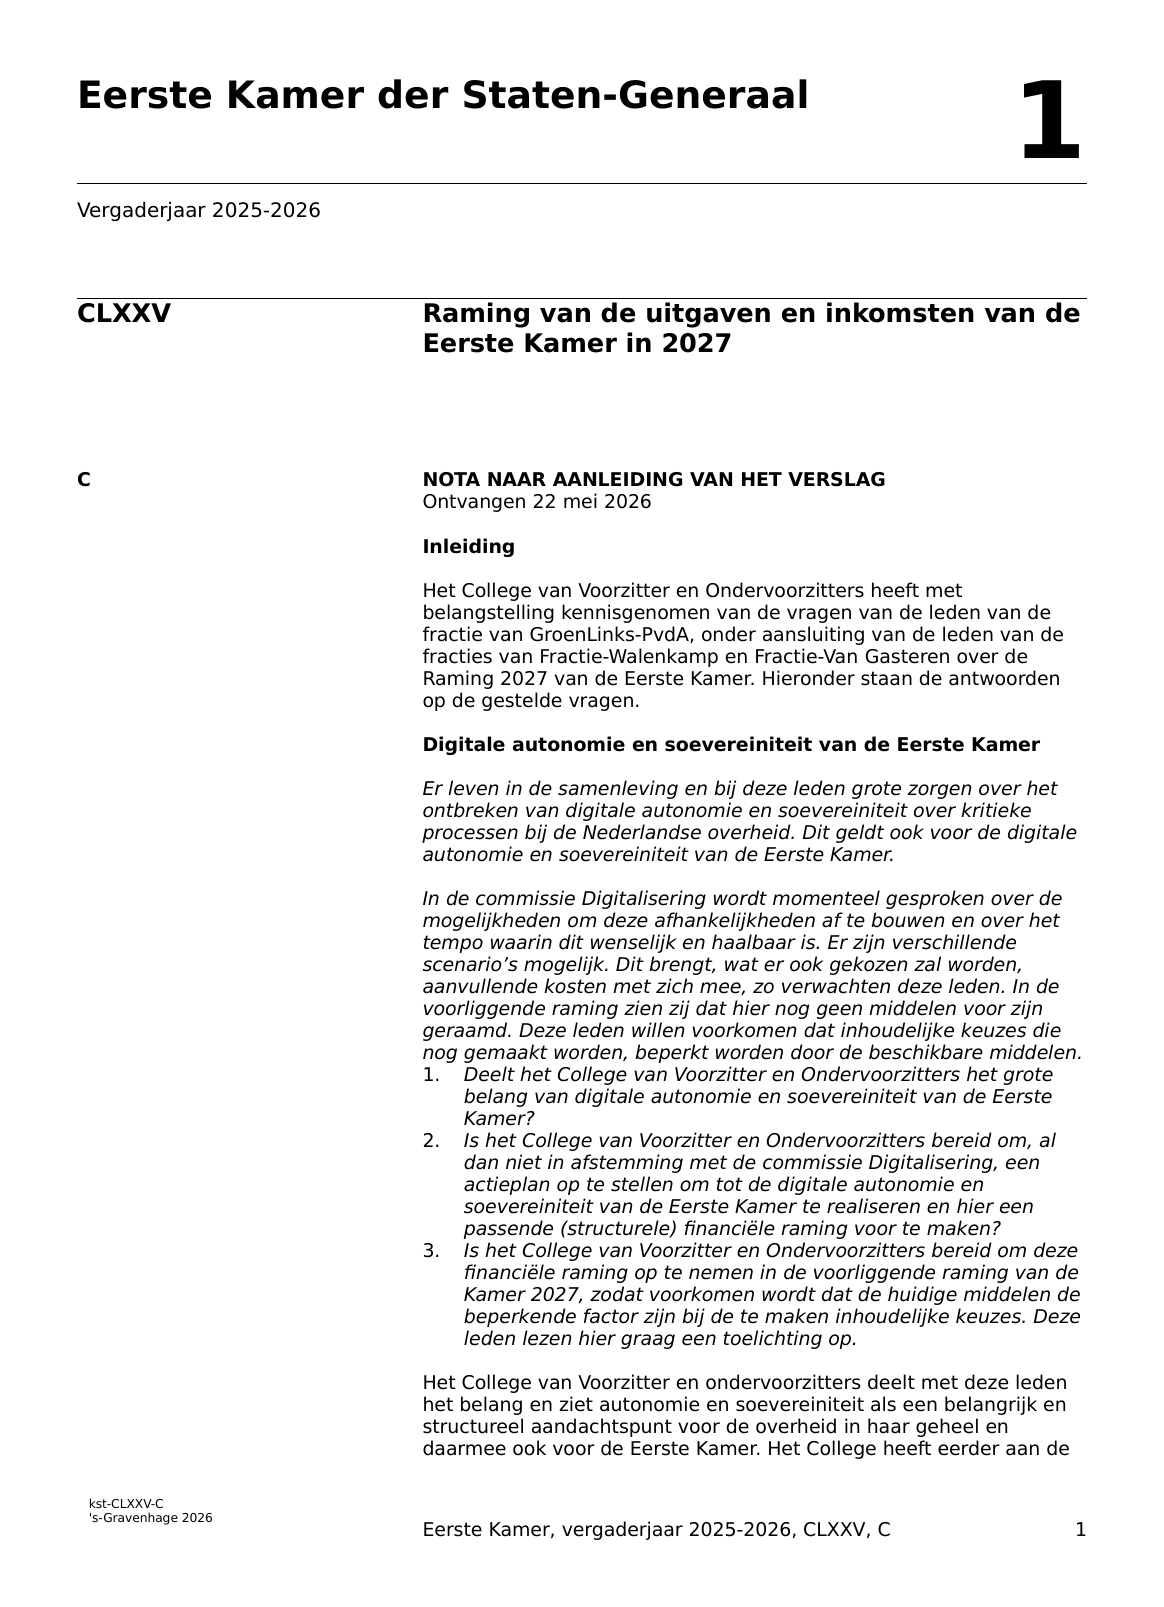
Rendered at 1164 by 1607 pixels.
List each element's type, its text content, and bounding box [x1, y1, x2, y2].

subtitle C NOTA NAAR AANLEIDING VAN HET VERSLAG [77, 469, 1087, 491]
text Er leven in de samenleving en bij deze leden grote zorgen over het ontbreken van digitale autonomie en soevereiniteit over kritieke processen bij de Nederlandse overheid. Dit geldt ook voor de digitale autonomie en soevereiniteit van de Eerste Kamer. [422, 778, 1087, 866]
text 's-Gravenhage 2026 [88, 1511, 323, 1525]
subtitle Inleiding [422, 536, 1087, 557]
table_header 1 [886, 59, 1087, 183]
text Het College van Voorzitter en Ondervoorzitters heeft met belangstelling kennisgenomen van de vragen van de leden van de fractie van GroenLinks-PvdA, onder aansluiting van de leden van de fracties van Fractie-Walenkamp en Fractie-Van Gasteren over de Raming 2027 van de Eerste Kamer. Hieronder staan de antwoorden op de gestelde vragen. [422, 580, 1087, 712]
text kst-CLXXV-C [88, 1497, 323, 1511]
text Het College van Voorzitter en ondervoorzitters deelt met deze leden het belang en ziet autonomie en soevereiniteit als een belangrijk en structureel aandachtspunt voor de overheid in haar geheel en daarmee ook voor de Eerste Kamer. Het College heeft eerder aan de [422, 1372, 1087, 1460]
text In de commissie Digitalisering wordt momenteel gesproken over de mogelijkheden om deze afhankelijkheden af te bouwen en over het tempo waarin dit wenselijk en haalbaar is. Er zijn verschillende scenario’s mogelijk. Dit brengt, wat er ook gekozen zal worden, aanvullende kosten met zich mee, zo verwachten deze leden. In de voorliggende raming zien zij dat hier nog geen middelen voor zijn geraamd. Deze leden willen voorkomen dat inhoudelijke keuzes die nog gemaakt worden, beperkt worden door de beschikbare middelen. [422, 888, 1087, 1064]
text Ontvangen 22 mei 2026 [422, 491, 1087, 513]
text 2. Is het College van Voorzitter en Ondervoorzitters bereid om, al dan niet in afstemming met de commissie Digitalisering, een actieplan op te stellen om tot de digitale autonomie en soevereiniteit van de Eerste Kamer te realiseren en hier een passende (structurele) financiële raming voor te maken? [422, 1130, 1087, 1240]
table_header Eerste Kamer der Staten-Generaal [77, 59, 886, 183]
subtitle Digitale autonomie en soevereiniteit van de Eerste Kamer [422, 734, 1087, 756]
table_cell Vergaderjaar 2025-2026 [77, 184, 1087, 298]
subtitle CLXXV Raming van de uitgaven en inkomsten van de Eerste Kamer in 2027 [77, 299, 1087, 358]
text 3. Is het College van Voorzitter en Ondervoorzitters bereid om deze financiële raming op te nemen in de voorliggende raming van de Kamer 2027, zodat voorkomen wordt dat de huidige middelen de beperkende factor zijn bij de te maken inhoudelijke keuzes. Deze leden lezen hier graag een toelichting op. [422, 1240, 1087, 1349]
text 1. Deelt het College van Voorzitter en Ondervoorzitters het grote belang van digitale autonomie en soevereiniteit van de Eerste Kamer? [422, 1064, 1087, 1130]
